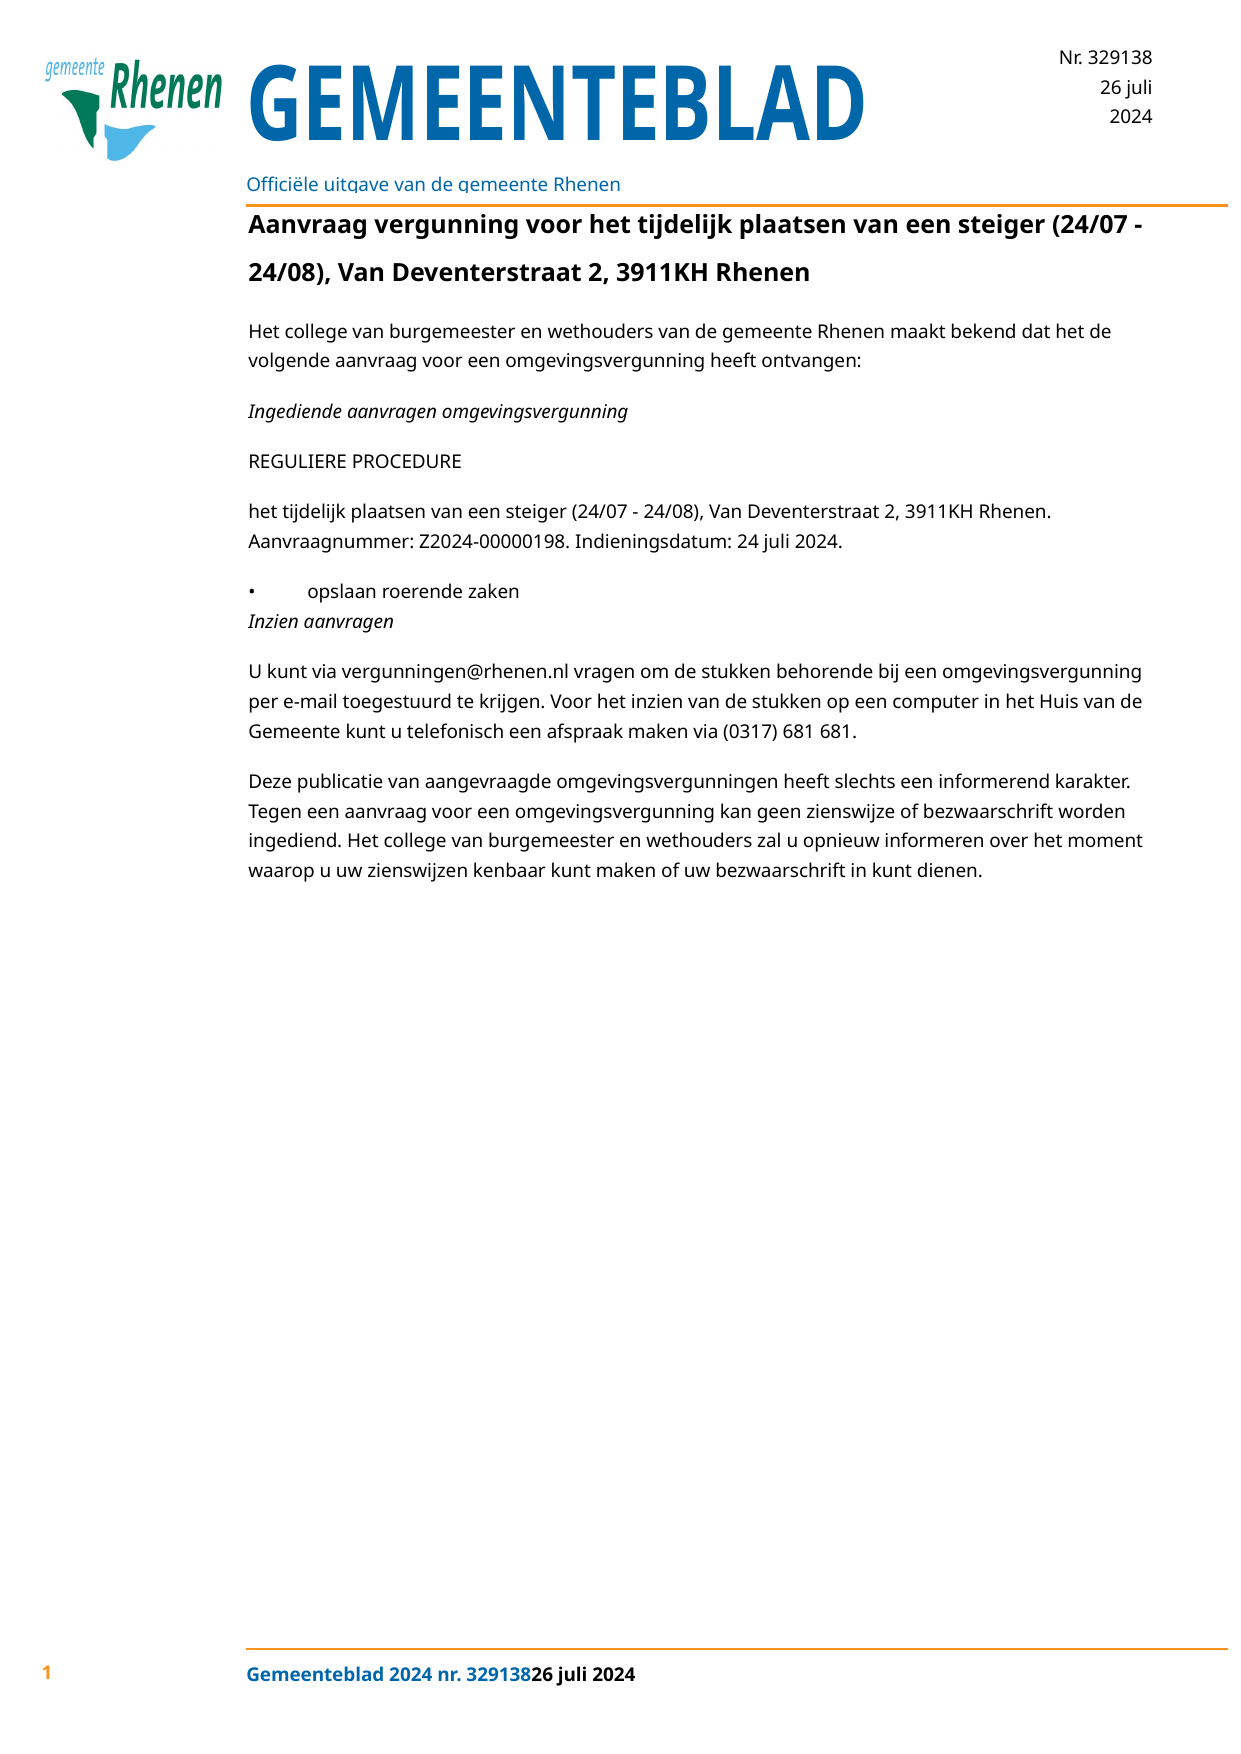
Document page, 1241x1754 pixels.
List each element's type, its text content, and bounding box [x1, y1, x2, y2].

list opslaan roerende zaken [248, 579, 1152, 604]
text Aanvraag vergunning voor het tijdelijk plaatsen van een steiger (24/07 - 24/08), Van Deventerstraat 2, 3911KH Rhenen [248, 207, 1152, 288]
text Inzien aanvragen [248, 608, 1152, 634]
text Deze publicatie van aangevraagde omgevingsvergunningen heeft slechts een informerend karakter. Tegen een aanvraag voor een omgevingsvergunning kan geen zienswijze of bezwaarschrift worden ingediend. Het college van burgemeester en wethouders zal u opnieuw informeren over het moment waarop u uw zienswijzen kenbaar kunt maken of uw bezwaarschrift in kunt dienen. [248, 768, 1152, 883]
text het tijdelijk plaatsen van een steiger (24/07 - 24/08), Van Deventerstraat 2, 3911KH Rhenen. Aanvraagnummer: Z2024-00000198. Indieningsdatum: 24 juli 2024. [248, 499, 1152, 554]
text REGULIERE PROCEDURE [248, 448, 1152, 474]
text Ingediende aanvragen omgevingsvergunning [248, 398, 1152, 424]
text U kunt via vergunningen@rhenen.nl vragen om de stukken behorende bij een omgevingsvergunning per e-mail toegestuurd te krijgen. Voor het inzien van de stukken op een computer in het Huis van de Gemeente kunt u telefonisch een afspraak maken via (0317) 681 681. [248, 659, 1152, 744]
picture [41, 47, 231, 172]
text Het college van burgemeester en wethouders van de gemeente Rhenen maakt bekend dat het de volgende aanvraag voor een omgevingsvergunning heeft ontvangen: [248, 318, 1152, 373]
